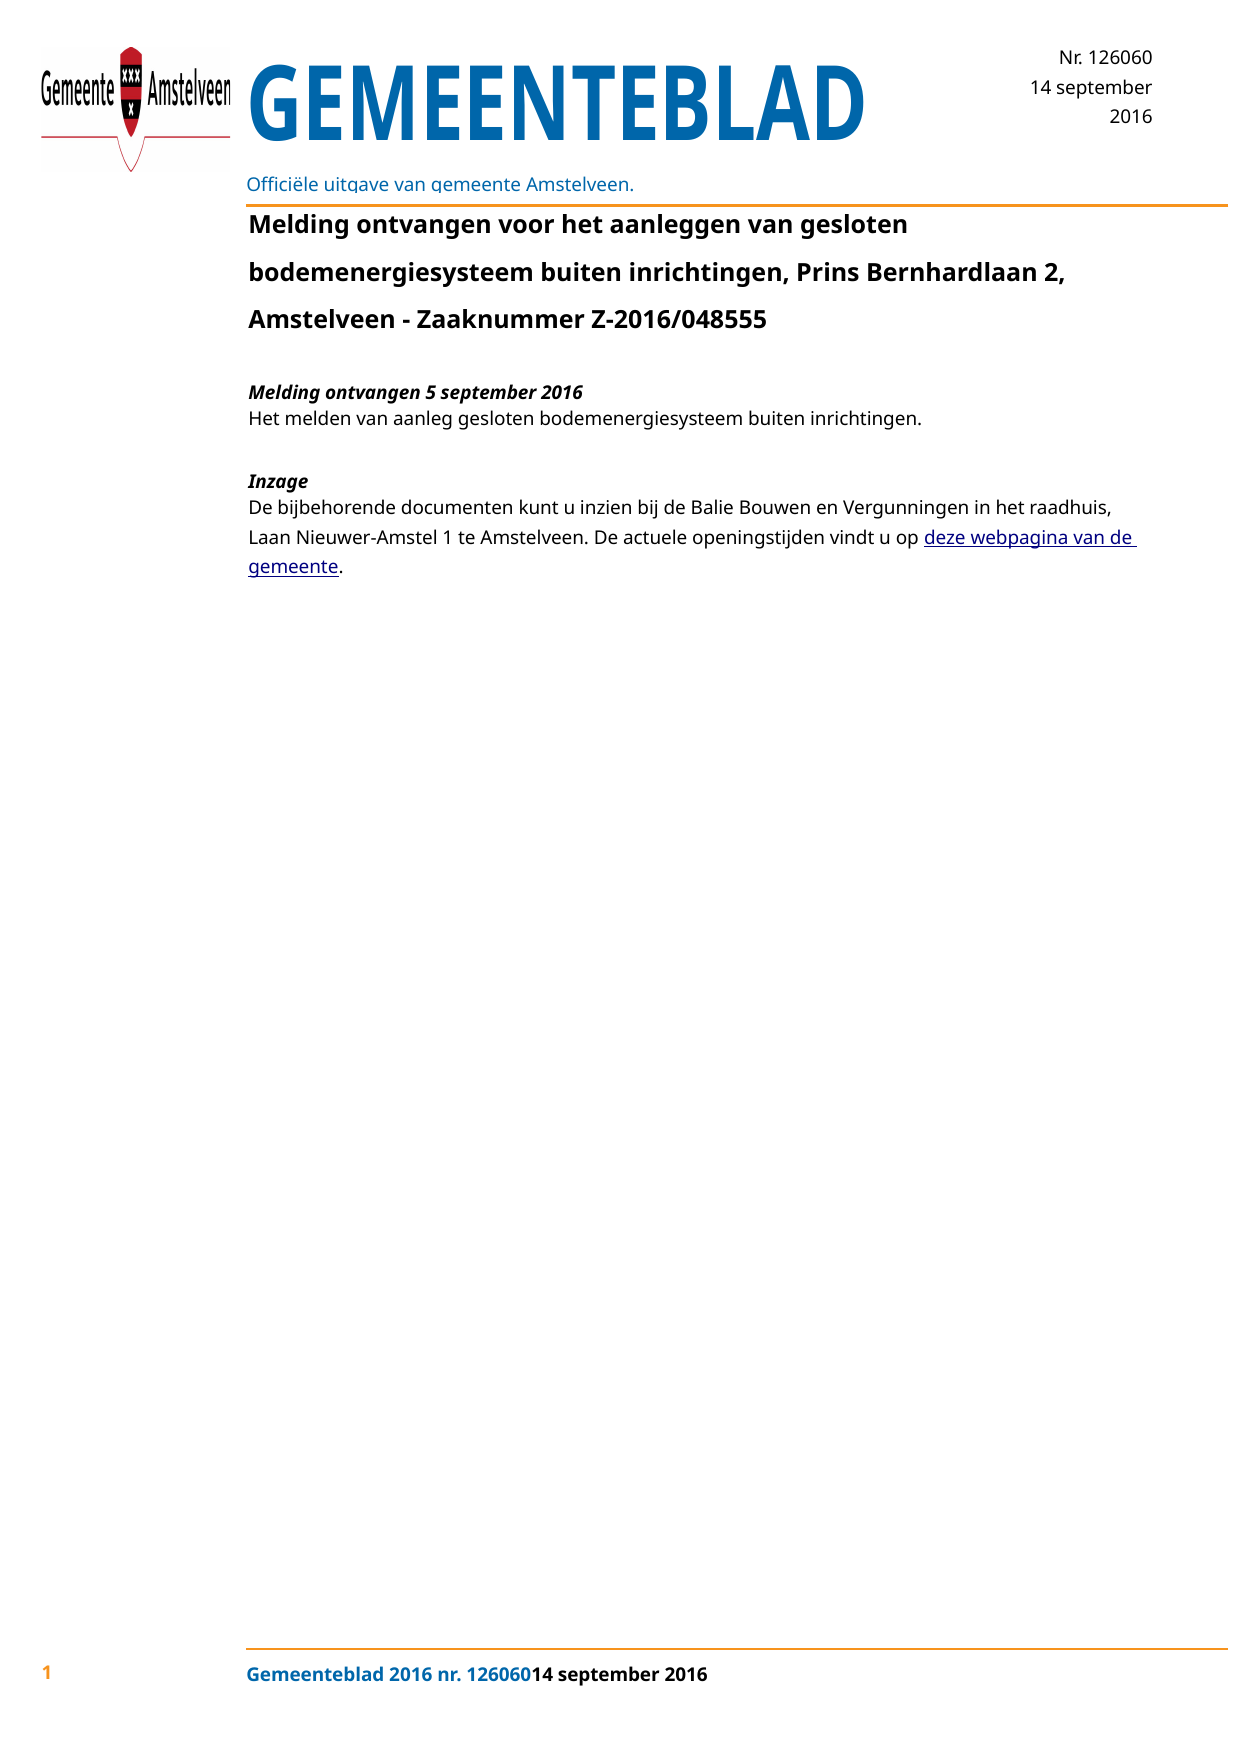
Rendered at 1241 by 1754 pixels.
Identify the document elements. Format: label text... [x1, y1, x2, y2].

picture [41, 47, 231, 172]
text Melding ontvangen voor het aanleggen van gesloten bodemenergiesysteem buiten inrichtingen, Prins Bernhardlaan 2, Amstelveen - Zaaknummer Z-2016/048555 [248, 207, 1152, 336]
text De bijbehorende documenten kunt u inzien bij de Balie Bouwen en Vergunningen in het raadhuis, Laan Nieuwer-Amstel 1 te Amstelveen. De actuele openingstijden vindt u op deze webpagina van de gemeente. [248, 494, 1152, 579]
text Inzage [248, 469, 1152, 494]
text Het melden van aanleg gesloten bodemenergiesysteem buiten inrichtingen. [248, 405, 1152, 431]
text Melding ontvangen 5 september 2016 [248, 379, 1152, 405]
